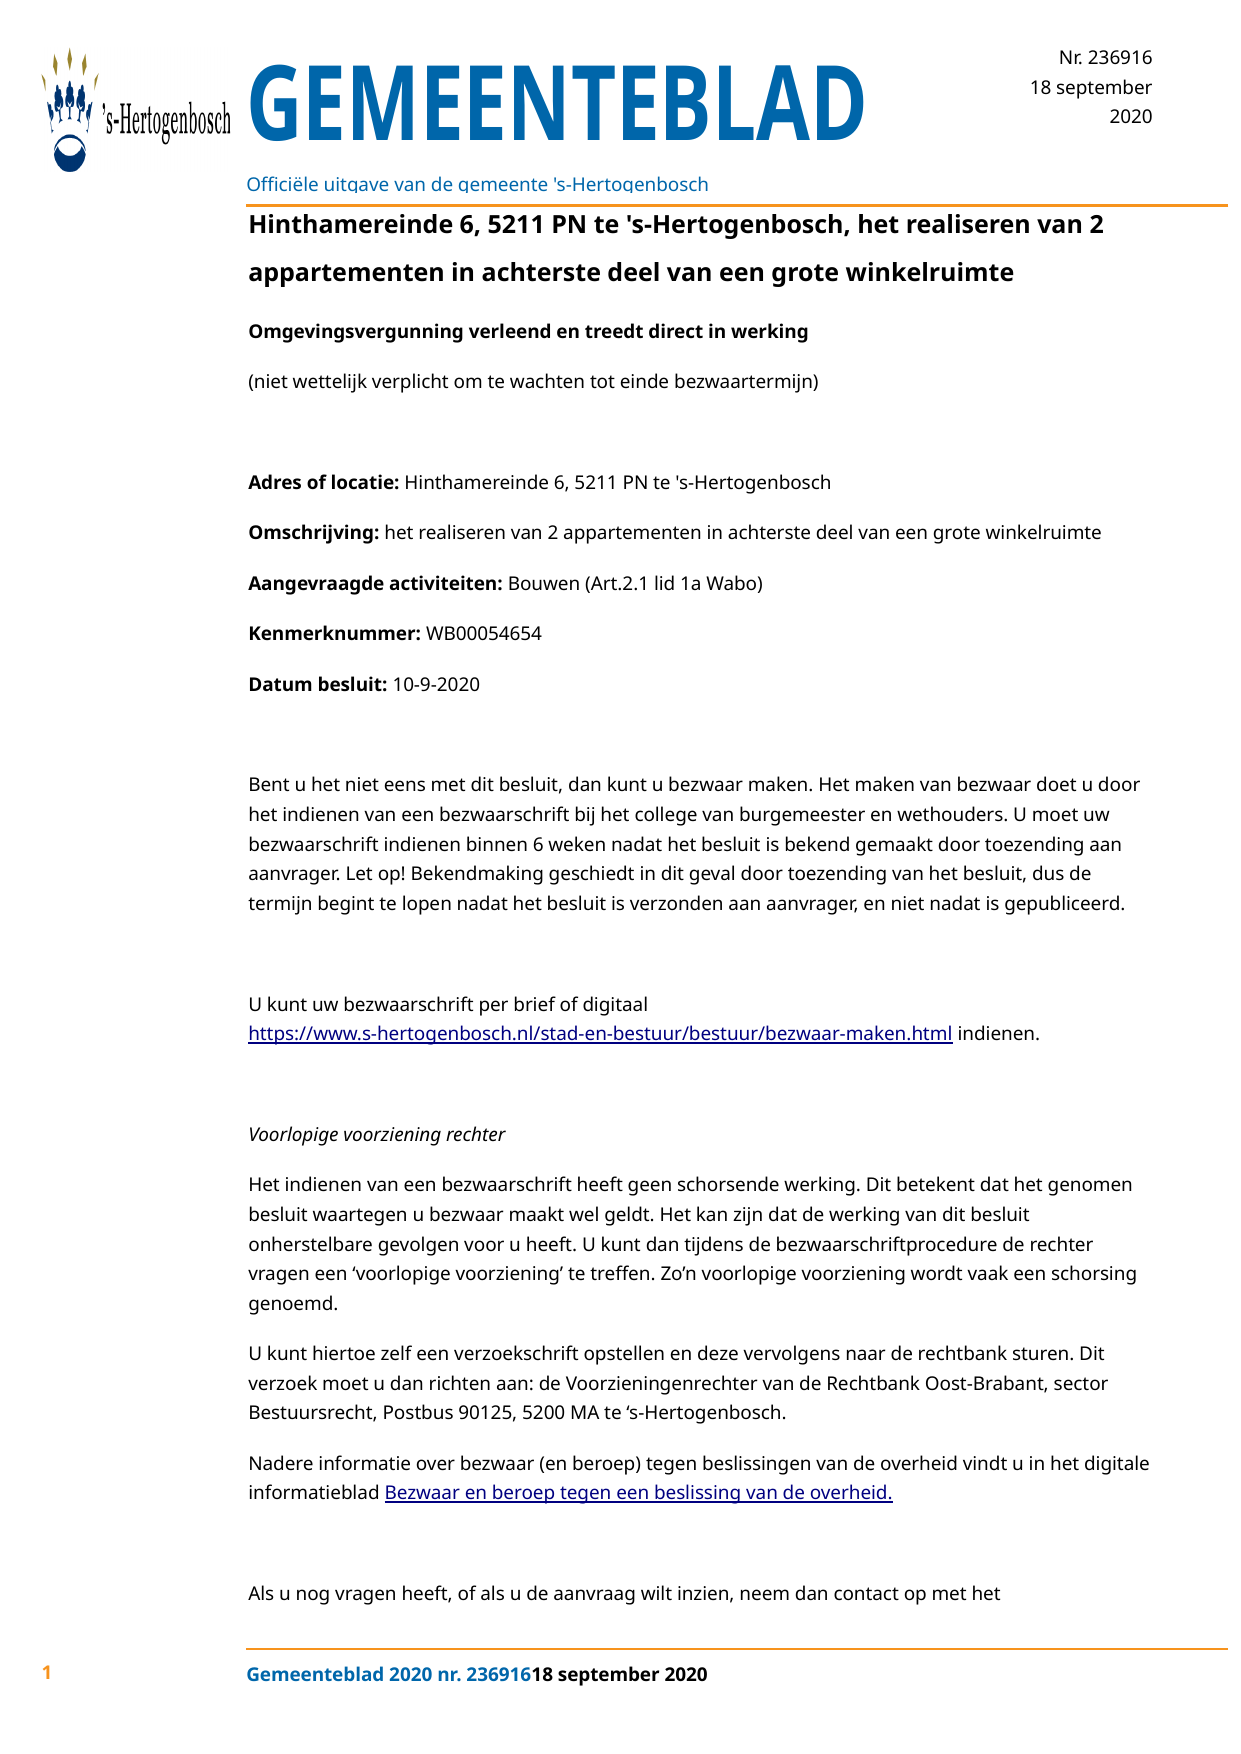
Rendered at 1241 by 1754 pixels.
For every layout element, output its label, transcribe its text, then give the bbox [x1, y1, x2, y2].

text U kunt hiertoe zelf een verzoekschrift opstellen en deze vervolgens naar de rechtbank sturen. Dit verzoek moet u dan richten aan: de Voorzieningenrechter van de Rechtbank Oost-Brabant, sector Bestuursrecht, Postbus 90125, 5200 MA te ‘s-Hertogenbosch. [248, 1340, 1152, 1425]
text Als u nog vragen heeft, of als u de aanvraag wilt inzien, neem dan contact op met het [248, 1580, 1152, 1606]
text U kunt uw bezwaarschrift per brief of digitaal https://www.s-hertogenbosch.nl/stad-en-bestuur/bestuur/bezwaar-maken.html indienen. [248, 991, 1152, 1046]
text (niet wettelijk verplicht om te wachten tot einde bezwaartermijn) [248, 368, 1152, 394]
text Voorlopige voorziening rechter [248, 1121, 1152, 1147]
text Kenmerknummer: WB00054654 [248, 620, 1152, 646]
text Nadere informatie over bezwaar (en beroep) tegen beslissingen van de overheid vindt u in het digitale informatieblad Bezwaar en beroep tegen een beslissing van de overheid. [248, 1450, 1152, 1505]
text Omgevingsvergunning verleend en treedt direct in werking [248, 318, 1152, 344]
text Adres of locatie: Hinthamereinde 6, 5211 PN te 's-Hertogenbosch [248, 469, 1152, 495]
picture [41, 47, 231, 172]
text Aangevraagde activiteiten: Bouwen (Art.2.1 lid 1a Wabo) [248, 570, 1152, 596]
text Datum besluit: 10-9-2020 [248, 671, 1152, 697]
text Het indienen van een bezwaarschrift heeft geen schorsende werking. Dit betekent dat het genomen besluit waartegen u bezwaar maakt wel geldt. Het kan zijn dat de werking van dit besluit onherstelbare gevolgen voor u heeft. U kunt dan tijdens de bezwaarschriftprocedure de rechter vragen een ‘voorlopige voorziening’ te treffen. Zo’n voorlopige voorziening wordt vaak een schorsing genoemd. [248, 1172, 1152, 1316]
text Bent u het niet eens met dit besluit, dan kunt u bezwaar maken. Het maken van bezwaar doet u door het indienen van een bezwaarschrift bij het college van burgemeester en wethouders. U moet uw bezwaarschrift indienen binnen 6 weken nadat het besluit is bekend gemaakt door toezending aan aanvrager. Let op! Bekendmaking geschiedt in dit geval door toezending van het besluit, dus de termijn begint te lopen nadat het besluit is verzonden aan aanvrager, en niet nadat is gepubliceerd. [248, 772, 1152, 916]
text Hinthamereinde 6, 5211 PN te 's-Hertogenbosch, het realiseren van 2 appartementen in achterste deel van een grote winkelruimte [248, 207, 1152, 288]
text Omschrijving: het realiseren van 2 appartementen in achterste deel van een grote winkelruimte [248, 519, 1152, 545]
